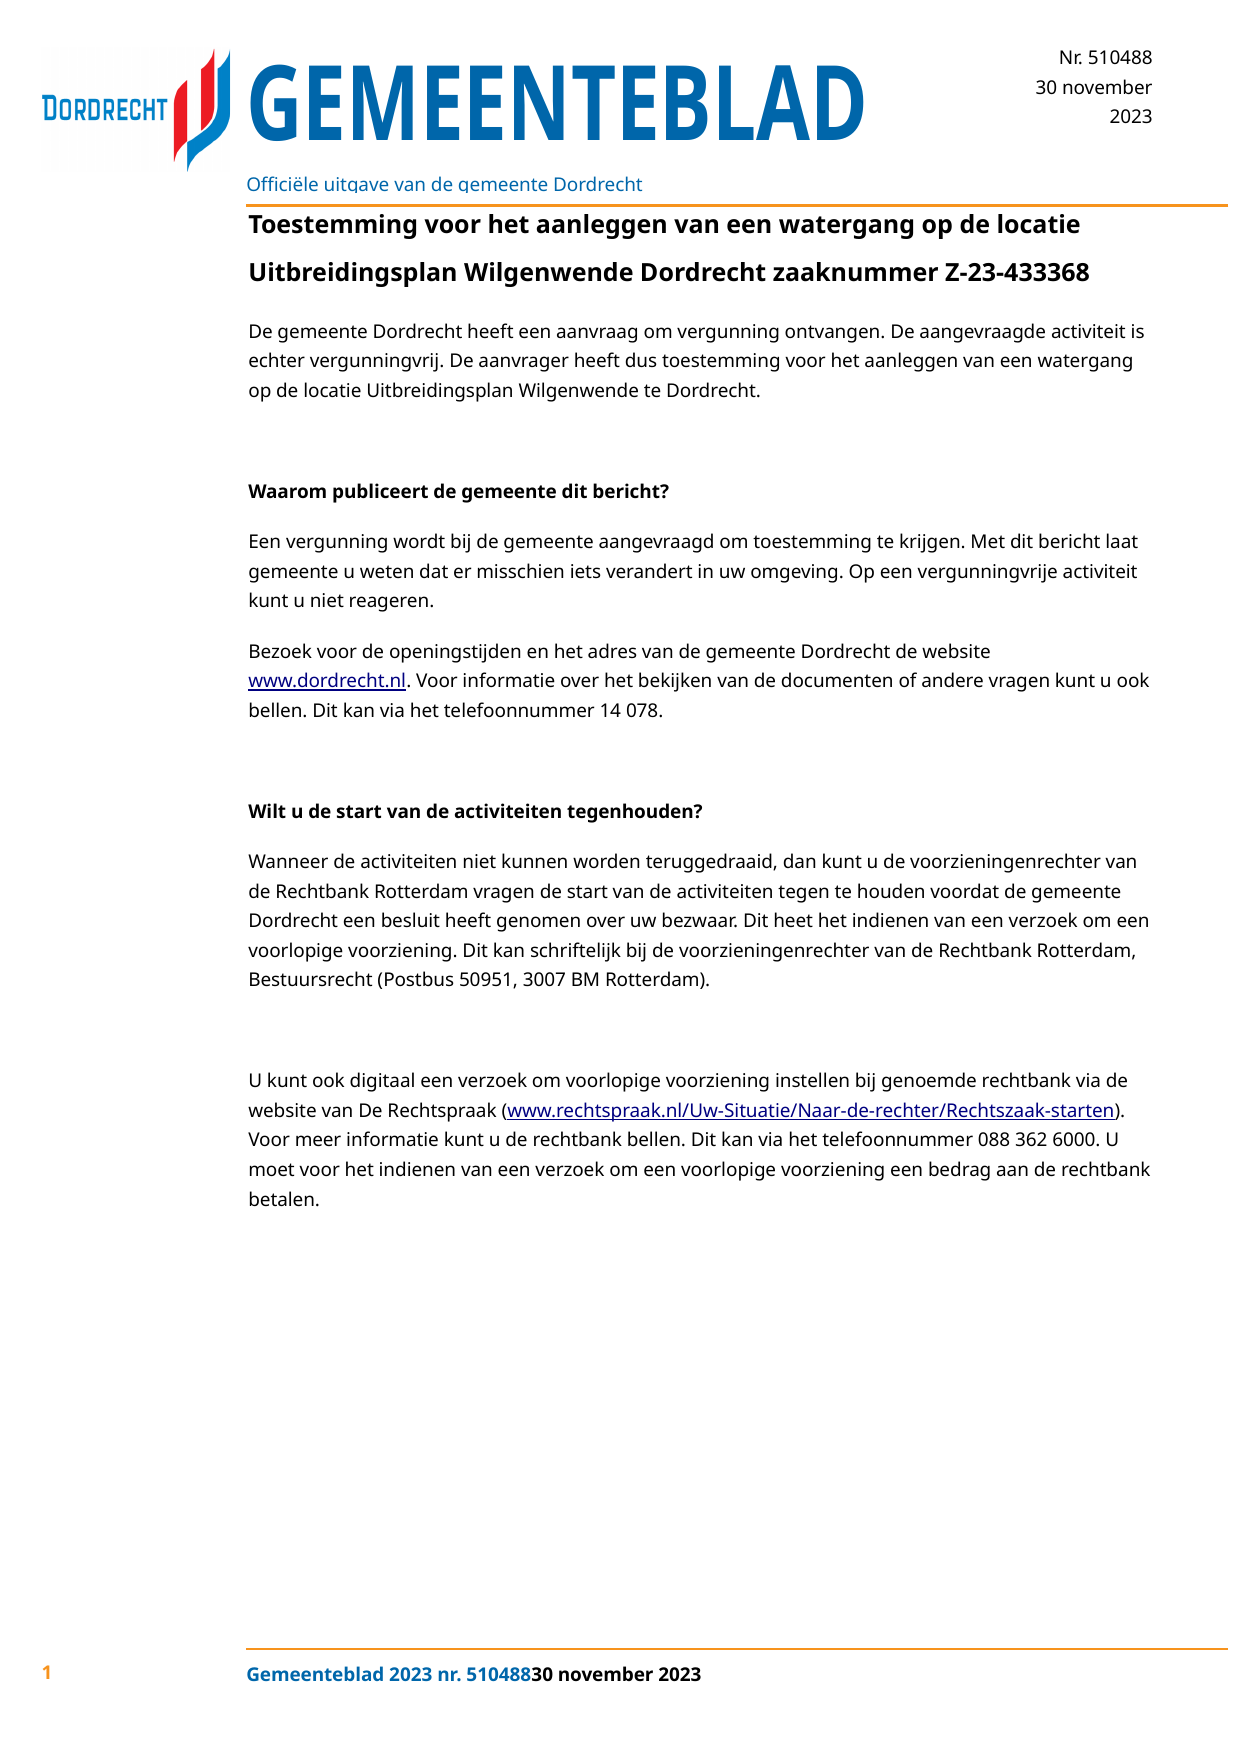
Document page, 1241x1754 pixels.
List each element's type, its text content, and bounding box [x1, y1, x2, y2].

text De gemeente Dordrecht heeft een aanvraag om vergunning ontvangen. De aangevraagde activiteit is echter vergunningvrij. De aanvrager heeft dus toestemming voor het aanleggen van een watergang op de locatie Uitbreidingsplan Wilgenwende te Dordrecht. [248, 318, 1152, 403]
text Wanneer de activiteiten niet kunnen worden teruggedraaid, dan kunt u de voorzieningenrechter van de Rechtbank Rotterdam vragen de start van de activiteiten tegen te houden voordat de gemeente Dordrecht een besluit heeft genomen over uw bezwaar. Dit heet het indienen van een verzoek om een voorlopige voorziening. Dit kan schriftelijk bij de voorzieningenrechter van de Rechtbank Rotterdam, Bestuursrecht (Postbus 50951, 3007 BM Rotterdam). [248, 848, 1152, 992]
text Bezoek voor de openingstijden en het adres van de gemeente Dordrecht de website www.dordrecht.nl. Voor informatie over het bekijken van de documenten of andere vragen kunt u ook bellen. Dit kan via het telefoonnummer 14 078. [248, 638, 1152, 723]
text U kunt ook digitaal een verzoek om voorlopige voorziening instellen bij genoemde rechtbank via de website van De Rechtspraak (www.rechtspraak.nl/Uw-Situatie/Naar-de-rechter/Rechtszaak-starten). Voor meer informatie kunt u de rechtbank bellen. Dit kan via het telefoonnummer 088 362 6000. U moet voor het indienen van een verzoek om een voorlopige voorziening een bedrag aan de rechtbank betalen. [248, 1067, 1152, 1212]
picture [41, 47, 231, 172]
text Een vergunning wordt bij de gemeente aangevraagd om toestemming te krijgen. Met dit bericht laat gemeente u weten dat er misschien iets verandert in uw omgeving. Op een vergunningvrije activiteit kunt u niet reageren. [248, 528, 1152, 613]
text Toestemming voor het aanleggen van een watergang op de locatie Uitbreidingsplan Wilgenwende Dordrecht zaaknummer Z-23-433368 [248, 207, 1152, 288]
text Waarom publiceert de gemeente dit bericht? [248, 478, 1152, 504]
text Wilt u de start van de activiteiten tegenhouden? [248, 798, 1152, 824]
